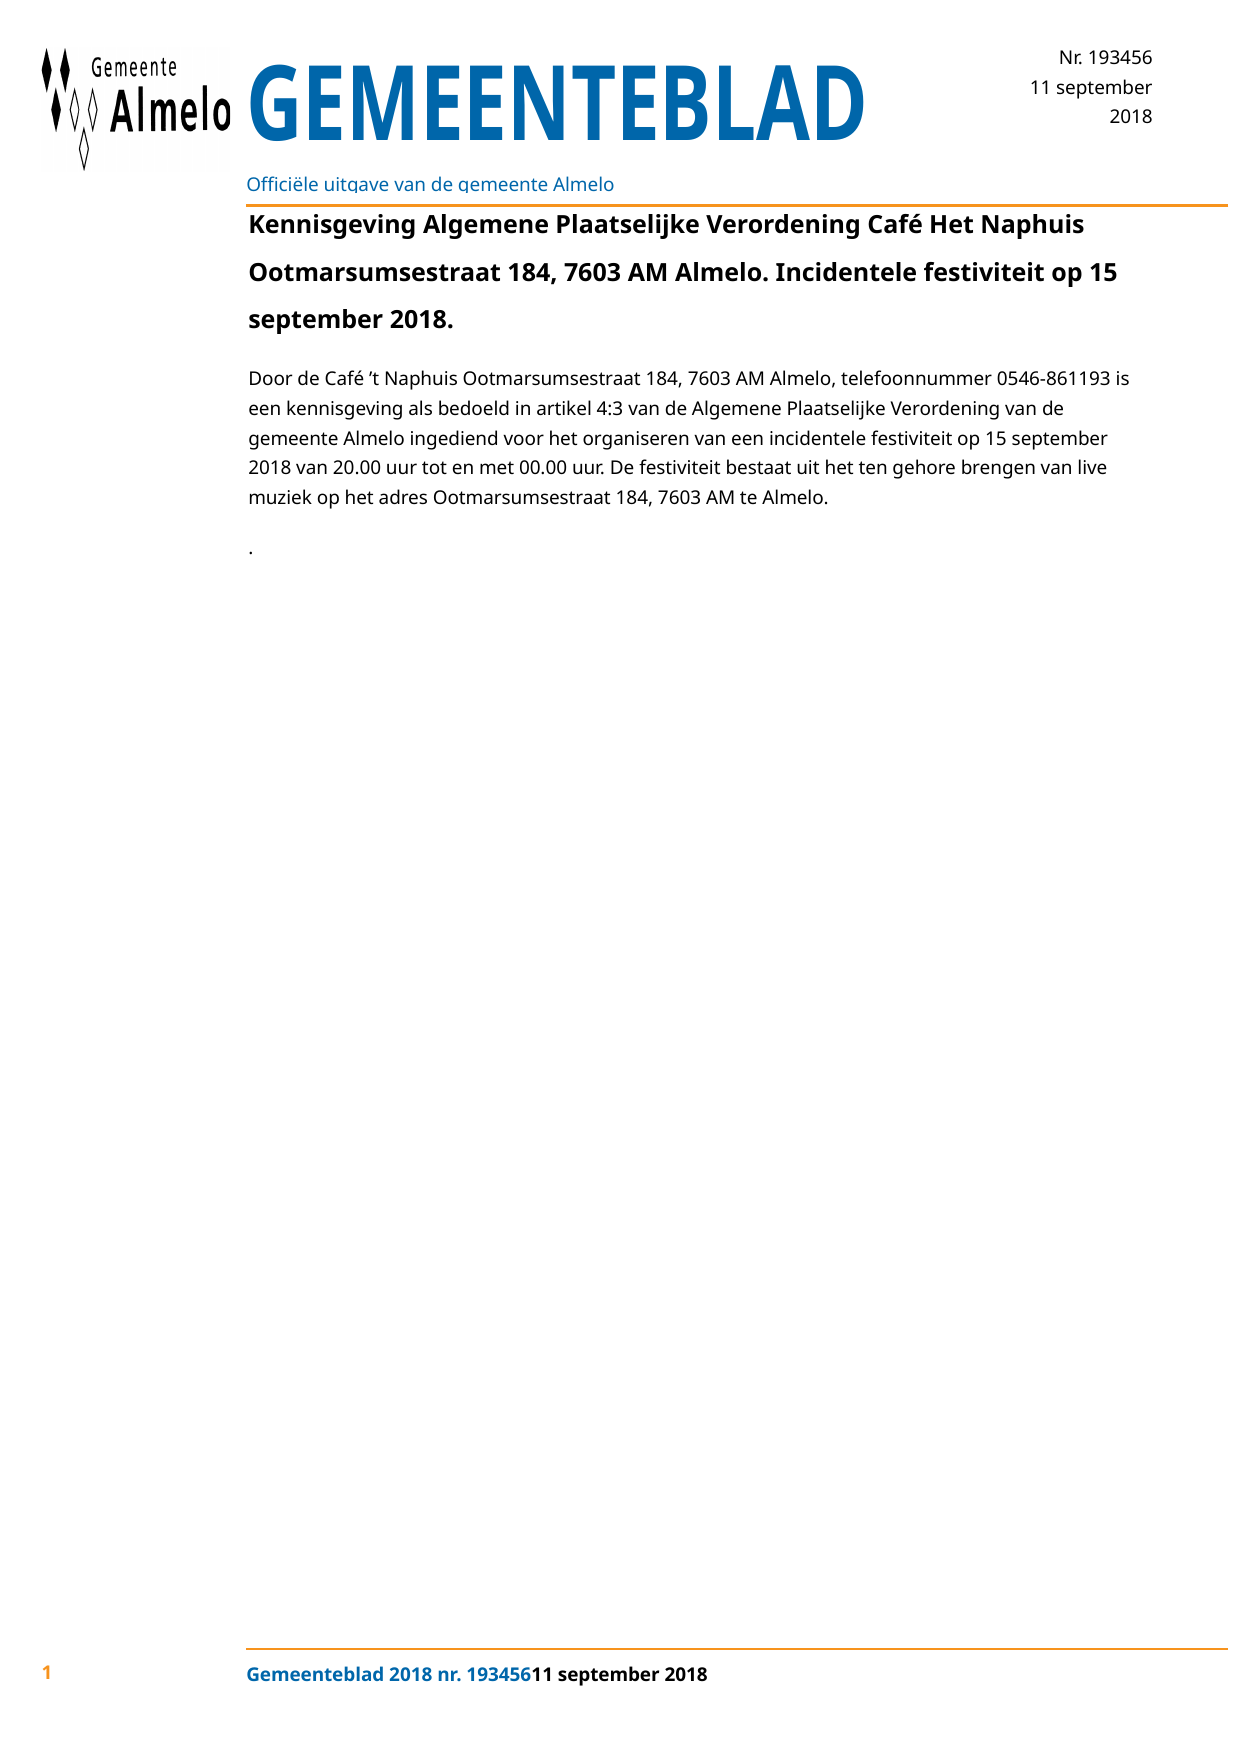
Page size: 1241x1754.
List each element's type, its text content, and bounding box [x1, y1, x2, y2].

text Door de Café ’t Naphuis Ootmarsumsestraat 184, 7603 AM Almelo, telefoonnummer 0546-861193 is een kennisgeving als bedoeld in artikel 4:3 van de Algemene Plaatselijke Verordening van de gemeente Almelo ingediend voor het organiseren van een incidentele festiviteit op 15 september 2018 van 20.00 uur tot en met 00.00 uur. De festiviteit bestaat uit het ten gehore brengen van live muziek op het adres Ootmarsumsestraat 184, 7603 AM te Almelo. [248, 366, 1152, 509]
text Kennisgeving Algemene Plaatselijke Verordening Café Het Naphuis Ootmarsumsestraat 184, 7603 AM Almelo. Incidentele festiviteit op 15 september 2018. [248, 207, 1152, 336]
picture [41, 47, 231, 172]
text . [248, 534, 1152, 560]
